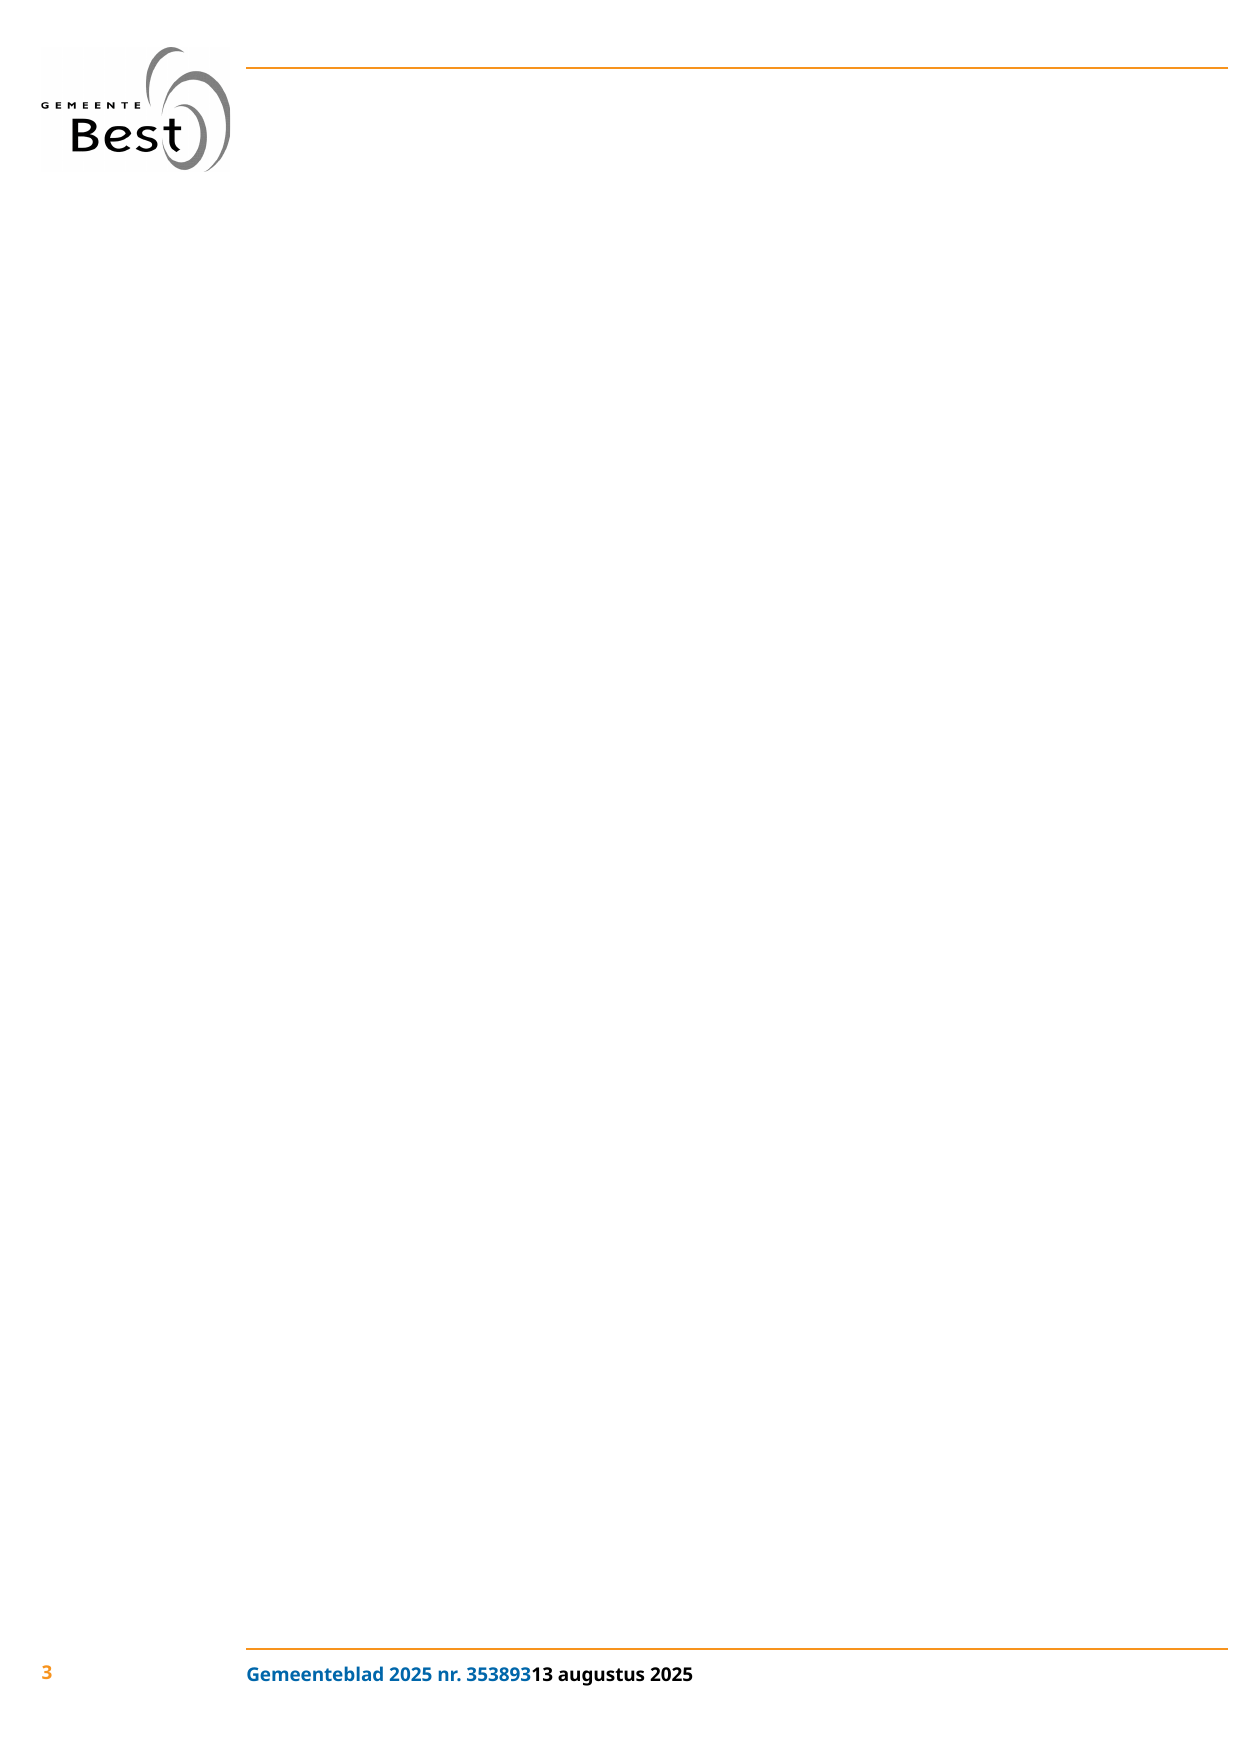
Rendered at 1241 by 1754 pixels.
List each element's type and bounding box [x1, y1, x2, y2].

picture [41, 47, 231, 172]
